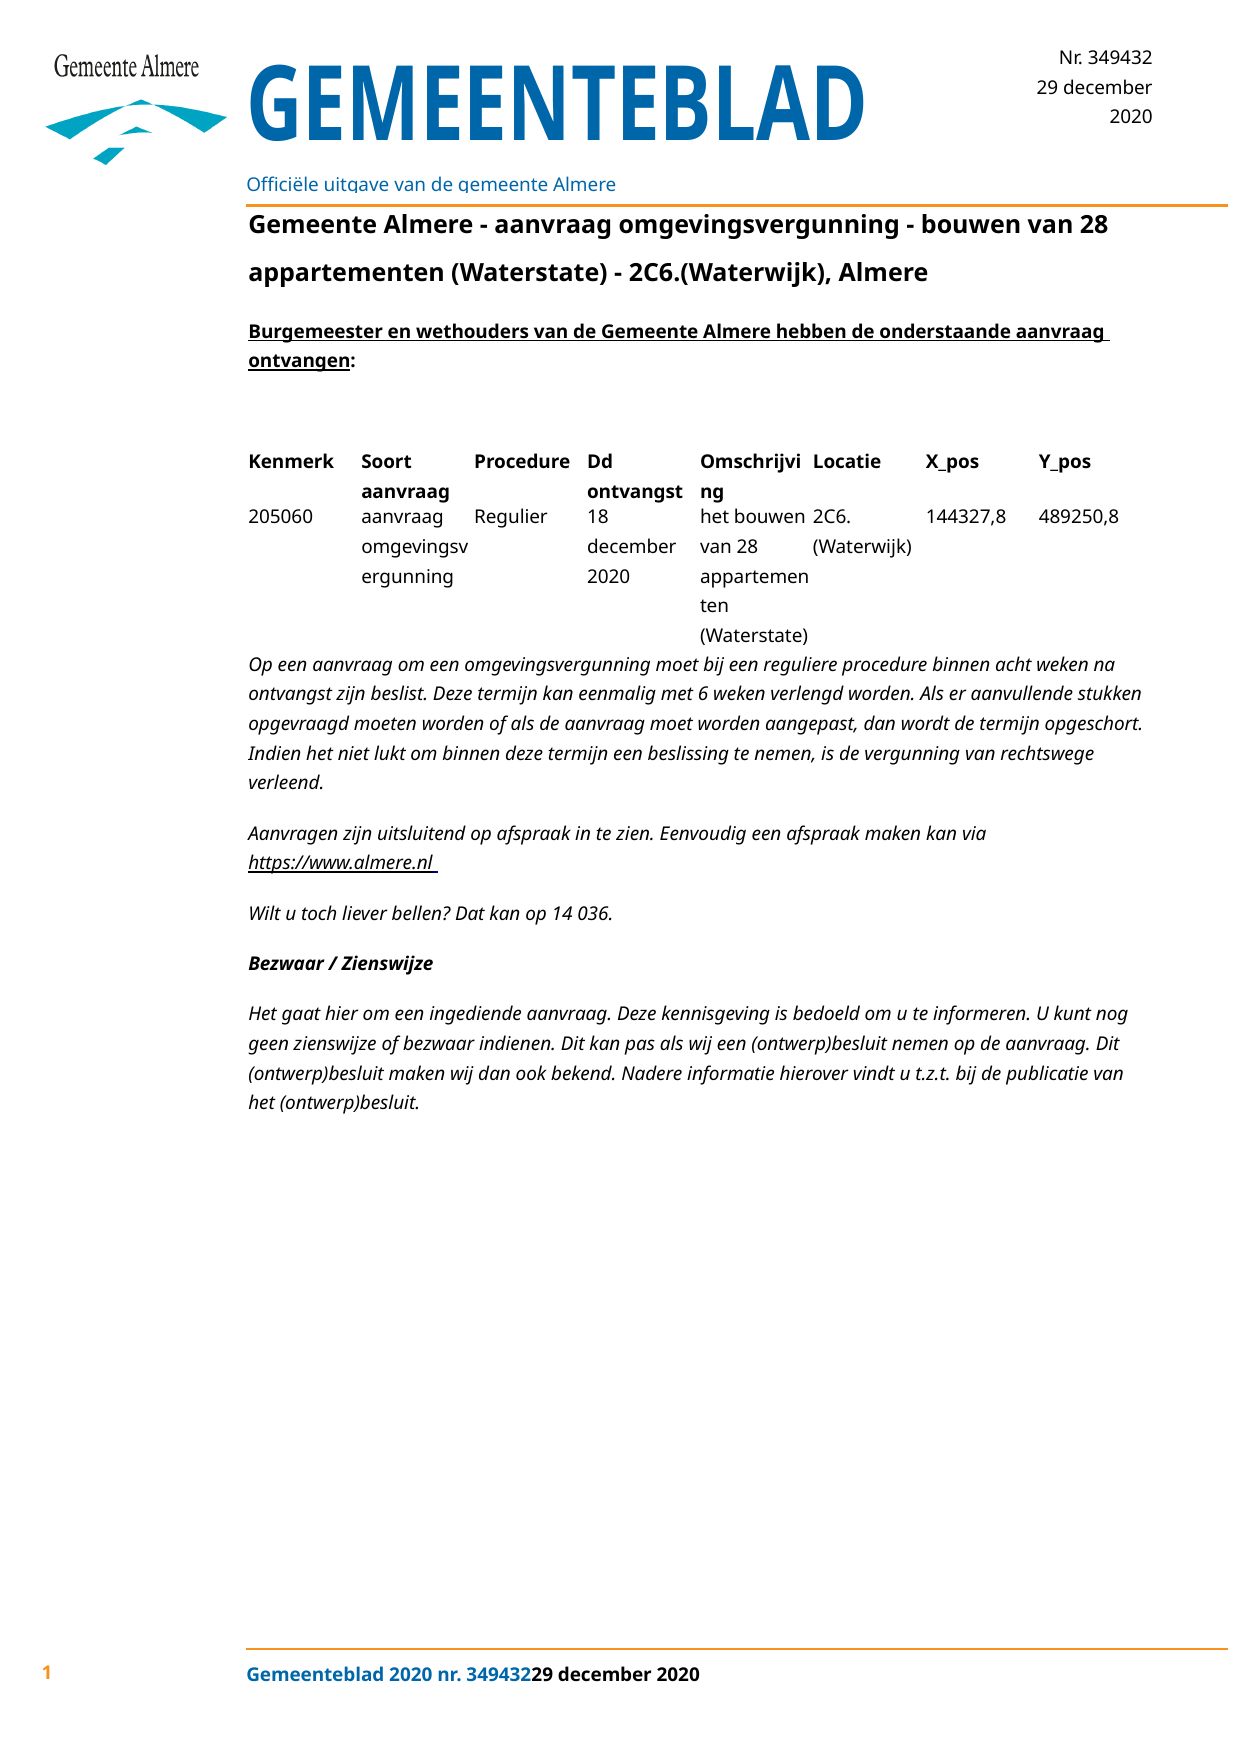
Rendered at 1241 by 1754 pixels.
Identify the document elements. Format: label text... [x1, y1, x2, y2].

table_cell Regulier [474, 504, 587, 648]
table_header Soort aanvraag [361, 449, 474, 504]
table_header Locatie [813, 449, 926, 504]
table_cell 144327,8 [926, 504, 1038, 648]
table_header Dd ontvangst [587, 449, 700, 504]
table_cell 205060 [248, 504, 361, 648]
text Het gaat hier om een ingediende aanvraag. Deze kennisgeving is bedoeld om u te informeren. U kunt nog geen zienswijze of bezwaar indienen. Dit kan pas als wij een (ontwerp)besluit nemen op de aanvraag. Dit (ontwerp)besluit maken wij dan ook bekend. Nadere informatie hierover vindt u t.z.t. bij de publicatie van het (ontwerp)besluit. [248, 1001, 1152, 1115]
text Bezwaar / Zienswijze [248, 950, 1152, 976]
table_header Omschrijving [700, 449, 813, 504]
text Burgemeester en wethouders van de Gemeente Almere hebben de onderstaande aanvraag ontvangen: [248, 318, 1152, 373]
table_header Procedure [474, 449, 587, 504]
table_header Y_pos [1039, 449, 1152, 504]
table_cell 2C6.(Waterwijk) [813, 504, 926, 648]
table_cell aanvraag omgevingsvergunning [361, 504, 474, 648]
text Aanvragen zijn uitsluitend op afspraak in te zien. Eenvoudig een afspraak maken kan via https://www.almere.nl [248, 820, 1152, 875]
table_cell het bouwen van 28 appartementen (Waterstate) [700, 504, 813, 648]
table_cell 489250,8 [1039, 504, 1152, 648]
table_header X_pos [926, 449, 1038, 504]
picture [41, 47, 231, 172]
text Op een aanvraag om een omgevingsvergunning moet bij een reguliere procedure binnen acht weken na ontvangst zijn beslist. Deze termijn kan eenmalig met 6 weken verlengd worden. Als er aanvullende stukken opgevraagd moeten worden of als de aanvraag moet worden aangepast, dan wordt de termijn opgeschort. Indien het niet lukt om binnen deze termijn een beslissing te nemen, is de vergunning van rechtswege verleend. [248, 651, 1152, 795]
text Gemeente Almere - aanvraag omgevingsvergunning - bouwen van 28 appartementen (Waterstate) - 2C6.(Waterwijk), Almere [248, 207, 1152, 288]
text Wilt u toch liever bellen? Dat kan op 14 036. [248, 900, 1152, 926]
table_header Kenmerk [248, 449, 361, 504]
table_cell 18 december 2020 [587, 504, 700, 648]
